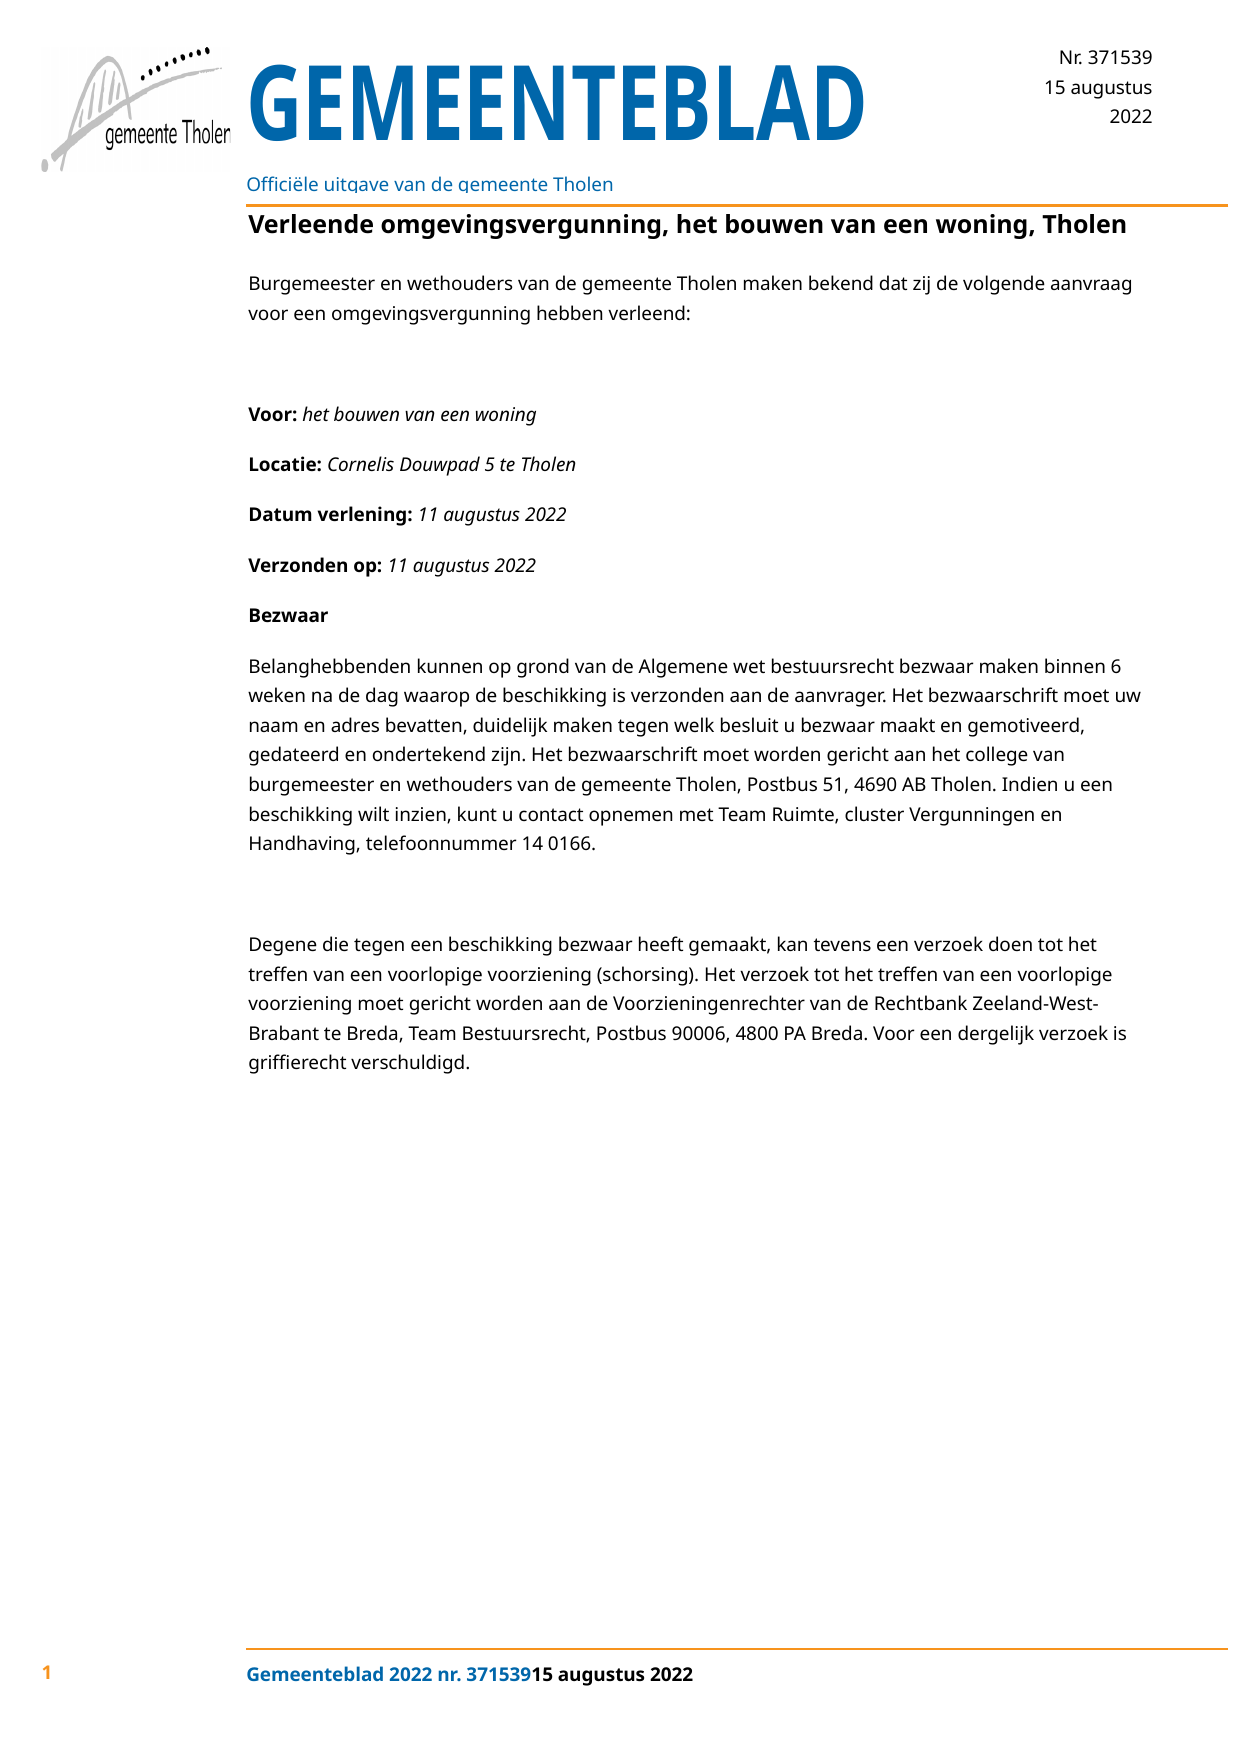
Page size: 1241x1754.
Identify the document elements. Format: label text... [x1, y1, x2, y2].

text Belanghebbenden kunnen op grond van de Algemene wet bestuursrecht bezwaar maken binnen 6 weken na de dag waarop de beschikking is verzonden aan de aanvrager. Het bezwaarschrift moet uw naam en adres bevatten, duidelijk maken tegen welk besluit u bezwaar maakt en gemotiveerd, gedateerd en ondertekend zijn. Het bezwaarschrift moet worden gericht aan het college van burgemeester en wethouders van de gemeente Tholen, Postbus 51, 4690 AB Tholen. Indien u een beschikking wilt inzien, kunt u contact opnemen met Team Ruimte, cluster Vergunningen en Handhaving, telefoonnummer 14 0166. [248, 653, 1152, 856]
text Voor: het bouwen van een woning [248, 401, 1152, 426]
text Datum verlening: 11 augustus 2022 [248, 502, 1152, 527]
text Verzonden op: 11 augustus 2022 [248, 552, 1152, 578]
text Verleende omgevingsvergunning, het bouwen van een woning, Tholen [248, 207, 1152, 241]
text Burgemeester en wethouders van de gemeente Tholen maken bekend dat zij de volgende aanvraag voor een omgevingsvergunning hebben verleend: [248, 270, 1152, 326]
text Locatie: Cornelis Douwpad 5 te Tholen [248, 451, 1152, 477]
picture [41, 47, 231, 172]
text Bezwaar [248, 602, 1152, 628]
text Degene die tegen een beschikking bezwaar heeft gemaakt, kan tevens een verzoek doen tot het treffen van een voorlopige voorziening (schorsing). Het verzoek tot het treffen van een voorlopige voorziening moet gericht worden aan de Voorzieningenrechter van de Rechtbank Zeeland-West-Brabant te Breda, Team Bestuursrecht, Postbus 90006, 4800 PA Breda. Voor een dergelijk verzoek is griffierecht verschuldigd. [248, 931, 1152, 1075]
